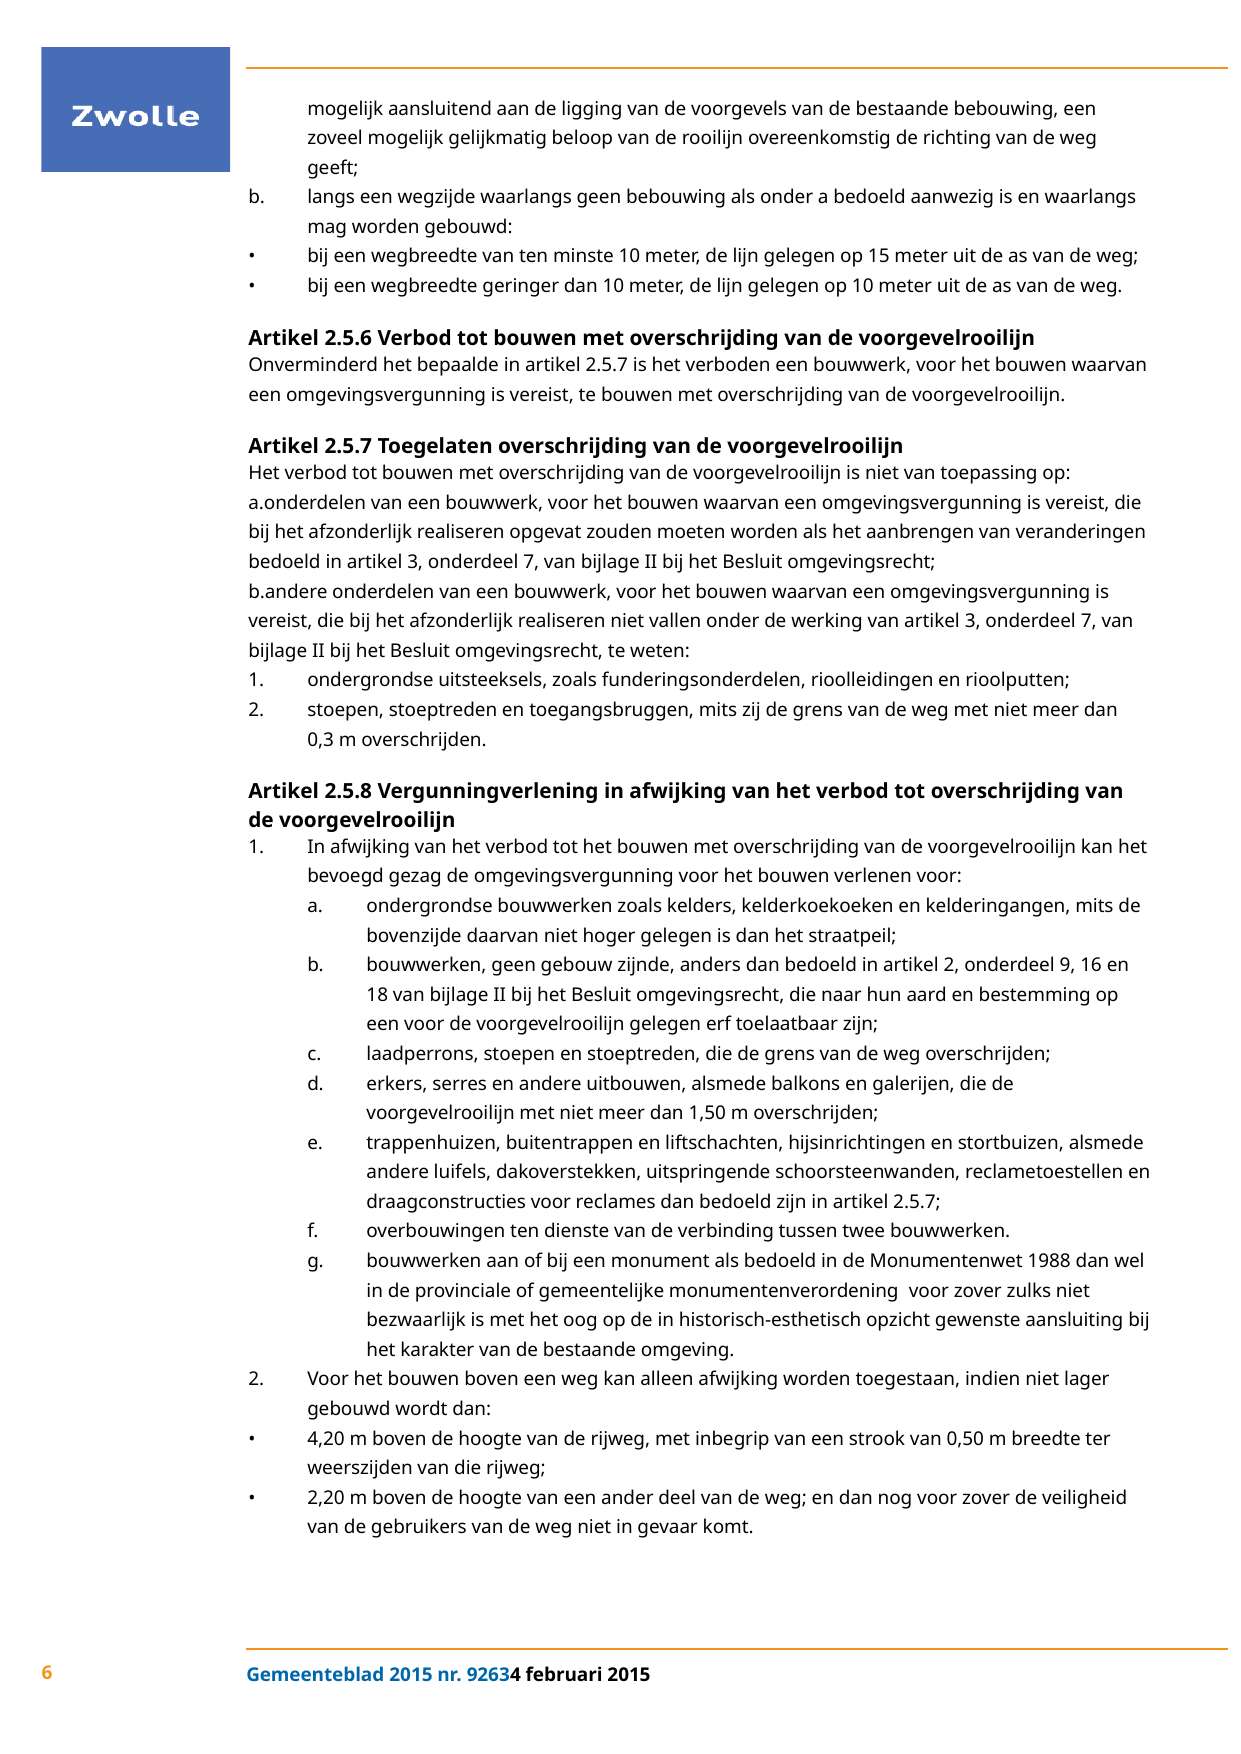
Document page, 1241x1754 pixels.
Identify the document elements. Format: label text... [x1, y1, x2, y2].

list langs een wegzijde waarlangs geen bebouwing als onder a bedoeld aanwezig is en waarlangs mag worden gebouwd: [248, 183, 1152, 239]
text b.andere onderdelen van een bouwwerk, voor het bouwen waarvan een omgevingsvergunning is vereist, die bij het afzonderlijk realiseren niet vallen onder de werking van artikel 3, onderdeel 7, van bijlage II bij het Besluit omgevingsrecht, te weten: [248, 578, 1152, 663]
list In afwijking van het verbod tot het bouwen met overschrijding van de voorgevelrooilijn kan het bevoegd gezag de omgevingsvergunning voor het bouwen verlenen voor: [248, 833, 1152, 888]
text Artikel 2.5.6 Verbod tot bouwen met overschrijding van de voorgevelrooilijn [248, 323, 1152, 351]
list 4,20 m boven de hoogte van de rijweg, met inbegrip van een strook van 0,50 m breedte ter weerszijden van die rijweg; [248, 1425, 1152, 1480]
list trappenhuizen, buitentrappen en liftschachten, hijsinrichtingen en stortbuizen, alsmede andere luifels, dakoverstekken, uitspringende schoorsteenwanden, reclametoestellen en draagconstructies voor reclames dan bedoeld zijn in artikel 2.5.7; [307, 1129, 1152, 1214]
list 2,20 m boven de hoogte van een ander deel van de weg; en dan nog voor zover de veiligheid van de gebruikers van de weg niet in gevaar komt. [248, 1484, 1152, 1539]
list bij een wegbreedte geringer dan 10 meter, de lijn gelegen op 10 meter uit de as van de weg. [248, 272, 1152, 298]
text Artikel 2.5.8 Vergunningverlening in afwijking van het verbod tot overschrijding van de voorgevelrooilijn [248, 776, 1152, 833]
list overbouwingen ten dienste van de verbinding tussen twee bouwwerken. [307, 1218, 1152, 1243]
text Artikel 2.5.7 Toegelaten overschrijding van de voorgevelrooilijn [248, 431, 1152, 459]
list bij een wegbreedte van ten minste 10 meter, de lijn gelegen op 15 meter uit de as van de weg; [248, 243, 1152, 268]
picture [41, 47, 231, 172]
list ondergrondse uitsteeksels, zoals funderingsonderdelen, rioolleidingen en rioolputten; [248, 667, 1152, 692]
list bouwwerken aan of bij een monument als bedoeld in de Monumentenwet 1988 dan wel in de provinciale of gemeentelijke monumentenverordening voor zover zulks niet bezwaarlijk is met het oog op de in historisch-esthetisch opzicht gewenste aansluiting bij het karakter van de bestaande omgeving. [307, 1247, 1152, 1362]
list bouwwerken, geen gebouw zijnde, anders dan bedoeld in artikel 2, onderdeel 9, 16 en 18 van bijlage II bij het Besluit omgevingsrecht, die naar hun aard en bestemming op een voor de voorgevelrooilijn gelegen erf toelaatbaar zijn; [307, 951, 1152, 1036]
list ondergrondse bouwwerken zoals kelders, kelderkoekoeken en kelderingangen, mits de bovenzijde daarvan niet hoger gelegen is dan het straatpeil; [307, 892, 1152, 948]
text Onverminderd het bepaalde in artikel 2.5.7 is het verboden een bouwwerk, voor het bouwen waarvan een omgevingsvergunning is vereist, te bouwen met overschrijding van de voorgevelrooilijn. [248, 351, 1152, 406]
list mogelijk aansluitend aan de ligging van de voorgevels van de bestaande bebouwing, een zoveel mogelijk gelijkmatig beloop van de rooilijn overeenkomstig de richting van de weg geeft; [248, 95, 1152, 180]
list stoepen, stoeptreden en toegangsbruggen, mits zij de grens van de weg met niet meer dan 0,3 m overschrijden. [248, 696, 1152, 752]
list laadperrons, stoepen en stoeptreden, die de grens van de weg overschrijden; [307, 1040, 1152, 1066]
list Voor het bouwen boven een weg kan alleen afwijking worden toegestaan, indien niet lager gebouwd wordt dan: [248, 1366, 1152, 1421]
text a.onderdelen van een bouwwerk, voor het bouwen waarvan een omgevingsvergunning is vereist, die bij het afzonderlijk realiseren opgevat zouden moeten worden als het aanbrengen van veranderingen bedoeld in artikel 3, onderdeel 7, van bijlage II bij het Besluit omgevingsrecht; [248, 489, 1152, 574]
text Het verbod tot bouwen met overschrijding van de voorgevelrooilijn is niet van toepassing op: [248, 459, 1152, 485]
list erkers, serres en andere uitbouwen, alsmede balkons en galerijen, die de voorgevelrooilijn met niet meer dan 1,50 m overschrijden; [307, 1070, 1152, 1125]
